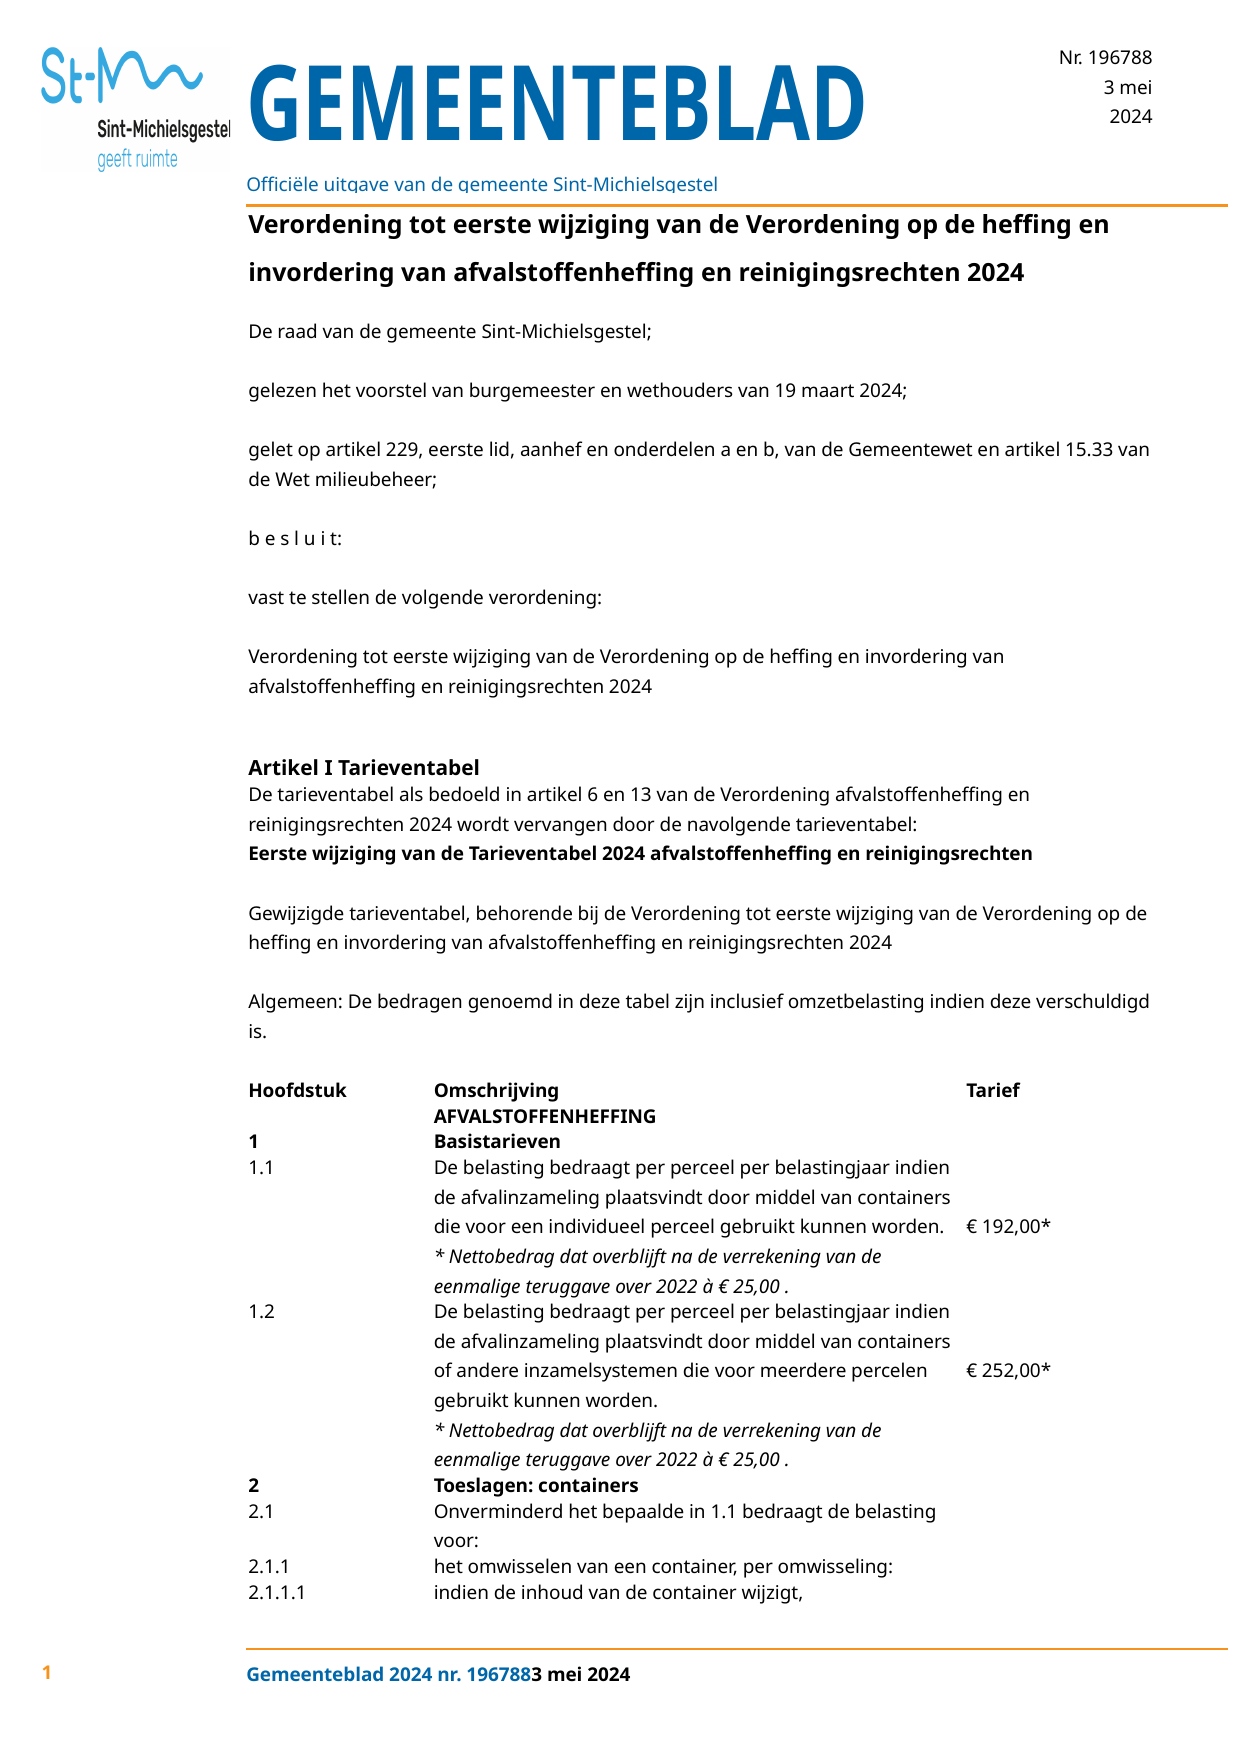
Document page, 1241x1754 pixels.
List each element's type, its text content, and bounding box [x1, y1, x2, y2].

text Eerste wijziging van de Tarieventabel 2024 afvalstoffenheffing en reinigingsrechten [248, 841, 1152, 866]
table_cell Toeslagen: containers [434, 1472, 966, 1498]
table_cell € 252,00* [966, 1299, 1152, 1472]
text De raad van de gemeente Sint-Michielsgestel; [248, 318, 1152, 344]
table_cell 2.1 [248, 1498, 433, 1553]
text vast te stellen de volgende verordening: [248, 584, 1152, 610]
table_cell [966, 1472, 1152, 1498]
table_cell het omwisselen van een container, per omwisseling: [434, 1553, 966, 1579]
table_cell De belasting bedraagt per perceel per belastingjaar indien de afvalinzameling plaatsvindt door middel van containers of andere inzamelsystemen die voor meerdere percelen gebruikt kunnen worden. * Nettobedrag dat overblijft na de verrekening van de eenmalige teruggave over 2022 à € 25,00 . [434, 1299, 966, 1472]
text Gewijzigde tarieventabel, behorende bij de Verordening tot eerste wijziging van de Verordening op de heffing en invordering van afvalstoffenheffing en reinigingsrechten 2024 [248, 900, 1152, 955]
table_cell 1.1 [248, 1155, 433, 1298]
table_cell [966, 1129, 1152, 1154]
table_cell [966, 1498, 1152, 1553]
table_cell 1.2 [248, 1299, 433, 1472]
text b e s l u i t: [248, 525, 1152, 551]
picture [41, 47, 231, 172]
text Artikel I Tarieventabel [248, 753, 1152, 781]
text gelet op artikel 229, eerste lid, aanhef en onderdelen a en b, van de Gemeentewet en artikel 15.33 van de Wet milieubeheer; [248, 436, 1152, 492]
table_cell [248, 1103, 433, 1129]
text Verordening tot eerste wijziging van de Verordening op de heffing en invordering van afvalstoffenheffing en reinigingsrechten 2024 [248, 643, 1152, 699]
table_cell Basistarieven [434, 1129, 966, 1154]
table_cell 2.1.1.1 [248, 1579, 433, 1605]
table_header Hoofdstuk [248, 1077, 433, 1103]
table_cell Onverminderd het bepaalde in 1.1 bedraagt de belasting voor: [434, 1498, 966, 1553]
table_cell 2 [248, 1472, 433, 1498]
table_cell De belasting bedraagt per perceel per belastingjaar indien de afvalinzameling plaatsvindt door middel van containers die voor een individueel perceel gebruikt kunnen worden. * Nettobedrag dat overblijft na de verrekening van de eenmalige teruggave over 2022 à € 25,00 . [434, 1155, 966, 1298]
table_cell [966, 1553, 1152, 1579]
table_cell € 192,00* [966, 1155, 1152, 1298]
text Verordening tot eerste wijziging van de Verordening op de heffing en invordering van afvalstoffenheffing en reinigingsrechten 2024 [248, 207, 1152, 288]
text De tarieventabel als bedoeld in artikel 6 en 13 van de Verordening afvalstoffenheffing en reinigingsrechten 2024 wordt vervangen door de navolgende tarieventabel: [248, 781, 1152, 837]
text gelezen het voorstel van burgemeester en wethouders van 19 maart 2024; [248, 377, 1152, 403]
table_cell [966, 1579, 1152, 1605]
table_header Omschrijving [434, 1077, 966, 1103]
table_cell indien de inhoud van de container wijzigt, [434, 1579, 966, 1605]
table_cell 2.1.1 [248, 1553, 433, 1579]
table_header Tarief [966, 1077, 1152, 1103]
table_cell 1 [248, 1129, 433, 1154]
table_cell AFVALSTOFFENHEFFING [434, 1103, 966, 1129]
table_cell [966, 1103, 1152, 1129]
text Algemeen: De bedragen genoemd in deze tabel zijn inclusief omzetbelasting indien deze verschuldigd is. [248, 988, 1152, 1044]
